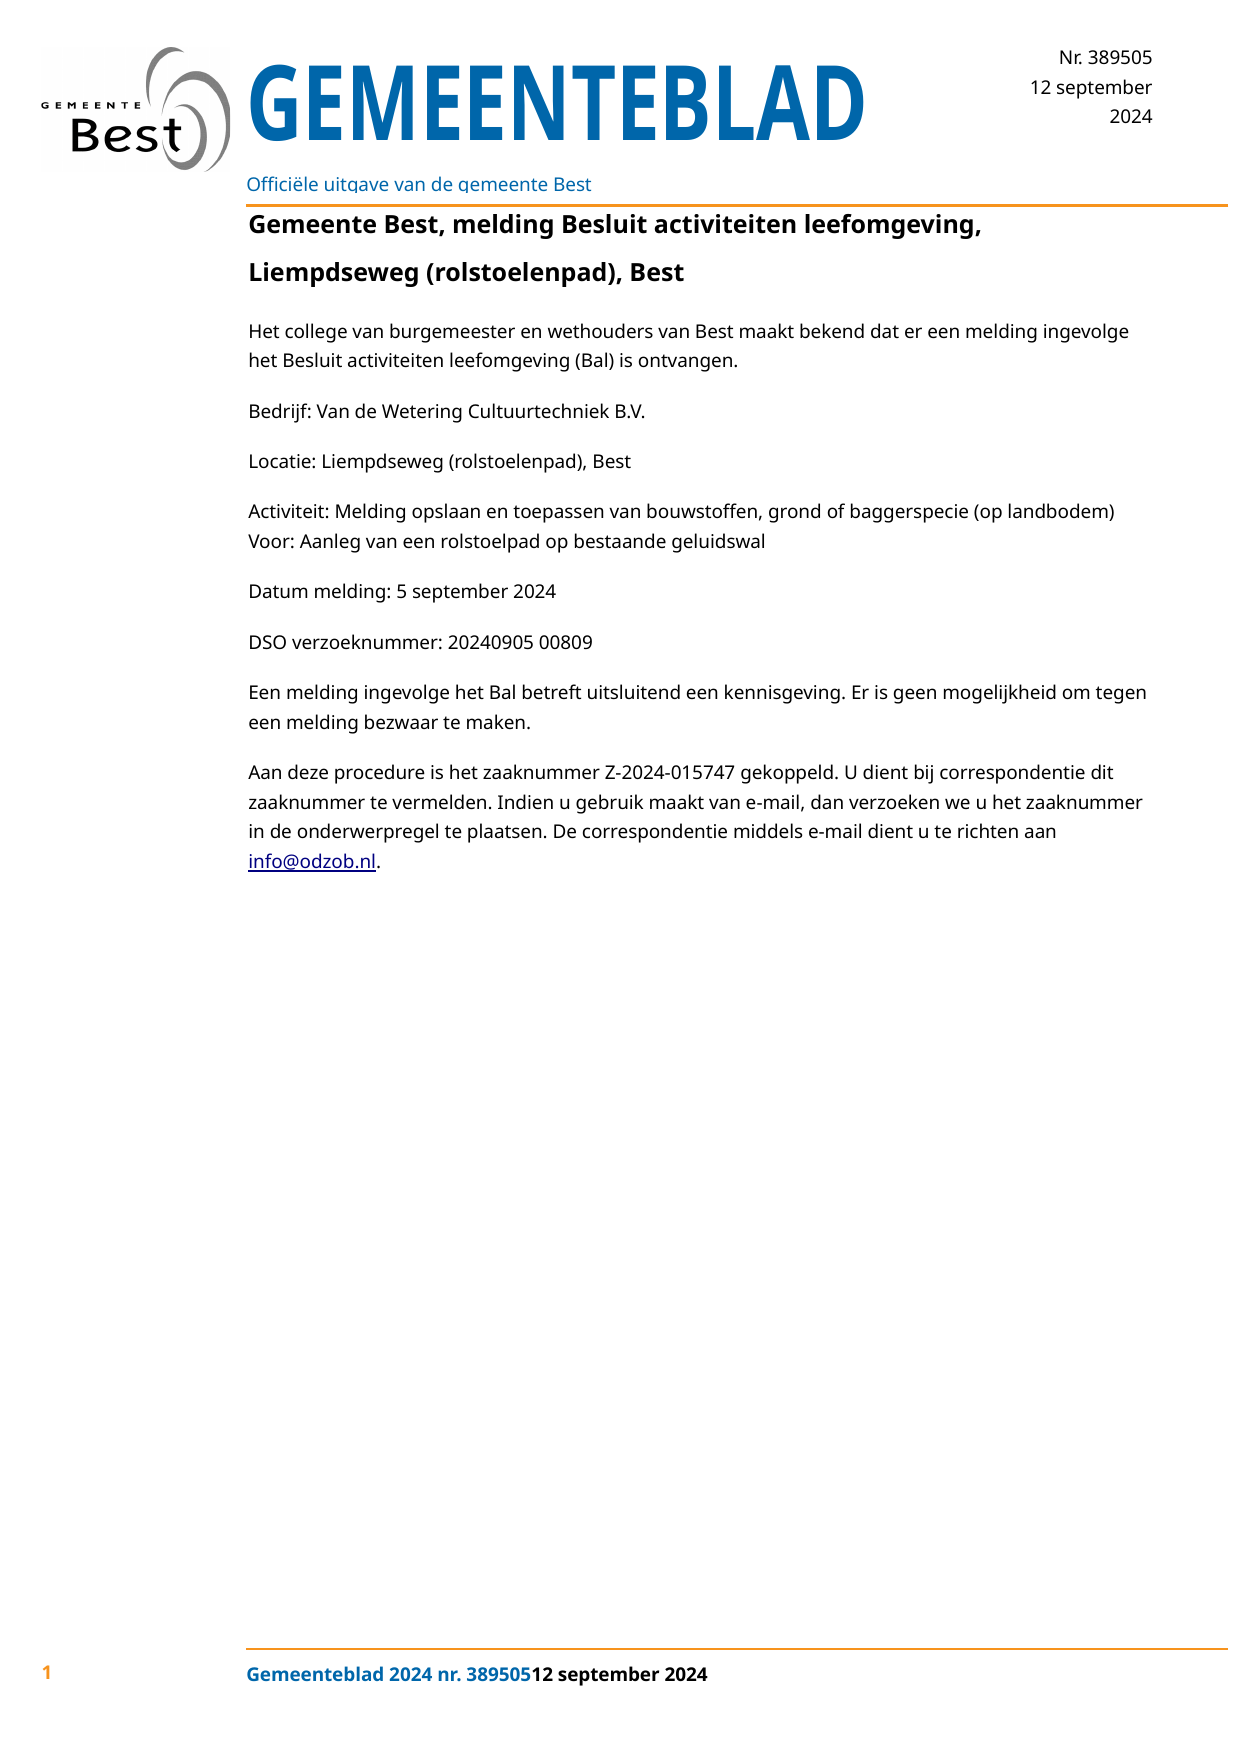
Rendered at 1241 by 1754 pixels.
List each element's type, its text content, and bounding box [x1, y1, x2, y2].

text Aan deze procedure is het zaaknummer Z-2024-015747 gekoppeld. U dient bij correspondentie dit zaaknummer te vermelden. Indien u gebruik maakt van e-mail, dan verzoeken we u het zaaknummer in de onderwerpregel te plaatsen. De correspondentie middels e-mail dient u te richten aan info@odzob.nl. [248, 759, 1152, 874]
text Datum melding: 5 september 2024 [248, 579, 1152, 604]
text DSO verzoeknummer: 20240905 00809 [248, 629, 1152, 655]
text Gemeente Best, melding Besluit activiteiten leefomgeving, Liempdseweg (rolstoelenpad), Best [248, 207, 1152, 288]
text Een melding ingevolge het Bal betreft uitsluitend een kennisgeving. Er is geen mogelijkheid om tegen een melding bezwaar te maken. [248, 679, 1152, 735]
text Het college van burgemeester en wethouders van Best maakt bekend dat er een melding ingevolge het Besluit activiteiten leefomgeving (Bal) is ontvangen. [248, 318, 1152, 373]
text Locatie: Liempdseweg (rolstoelenpad), Best [248, 448, 1152, 474]
text Bedrijf: Van de Wetering Cultuurtechniek B.V. [248, 398, 1152, 424]
picture [41, 47, 231, 172]
text Activiteit: Melding opslaan en toepassen van bouwstoffen, grond of baggerspecie (op landbodem) Voor: Aanleg van een rolstoelpad op bestaande geluidswal [248, 499, 1152, 554]
